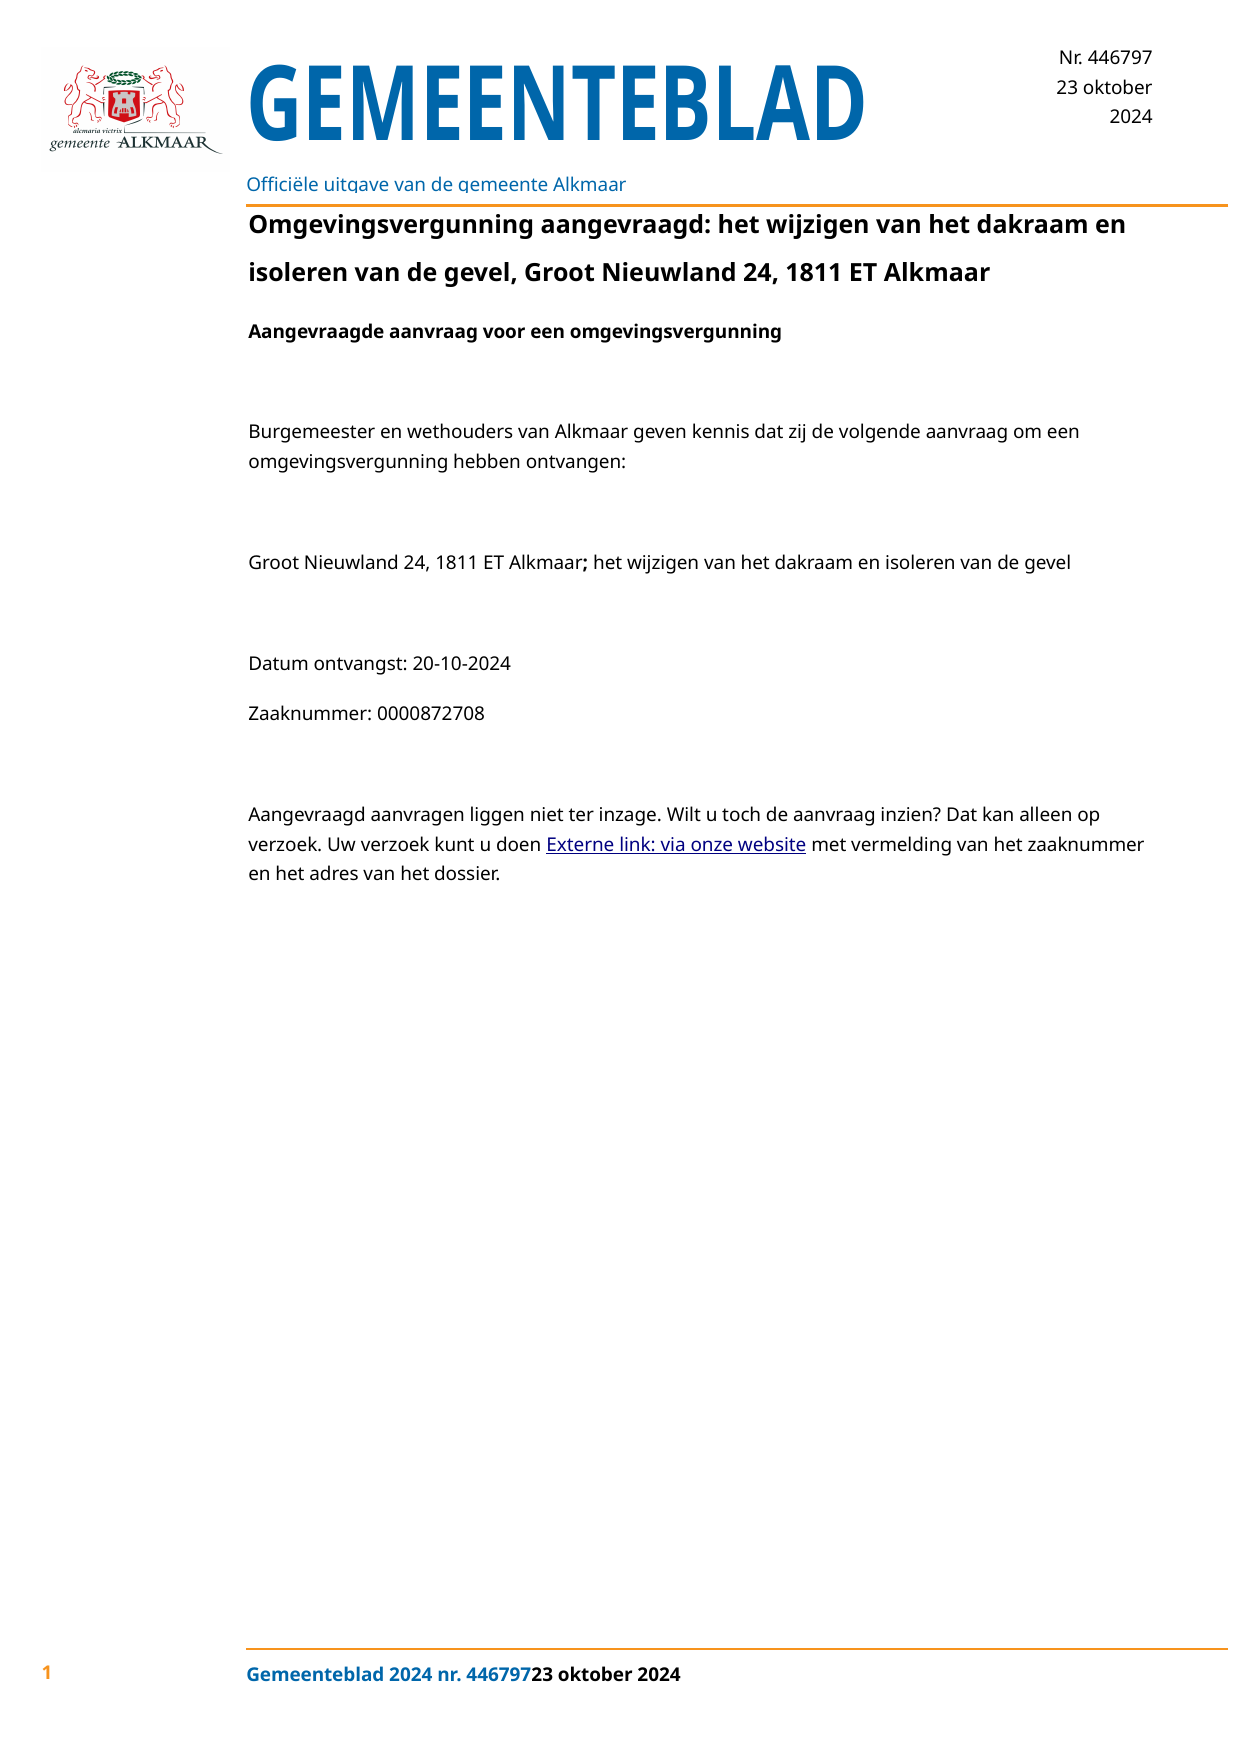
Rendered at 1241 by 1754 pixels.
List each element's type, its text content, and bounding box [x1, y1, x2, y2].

text Aangevraagde aanvraag voor een omgevingsvergunning [248, 318, 1152, 344]
text Omgevingsvergunning aangevraagd: het wijzigen van het dakraam en isoleren van de gevel, Groot Nieuwland 24, 1811 ET Alkmaar [248, 207, 1152, 288]
picture [41, 47, 231, 172]
text Aangevraagd aanvragen liggen niet ter inzage. Wilt u toch de aanvraag inzien? Dat kan alleen op verzoek. Uw verzoek kunt u doen Externe link: via onze website met vermelding van het zaaknummer en het adres van het dossier. [248, 801, 1152, 886]
text Datum ontvangst: 20-10-2024 [248, 650, 1152, 676]
text Zaaknummer: 0000872708 [248, 700, 1152, 726]
text Burgemeester en wethouders van Alkmaar geven kennis dat zij de volgende aanvraag om een omgevingsvergunning hebben ontvangen: [248, 419, 1152, 474]
text Groot Nieuwland 24, 1811 ET Alkmaar; het wijzigen van het dakraam en isoleren van de gevel [248, 549, 1152, 575]
